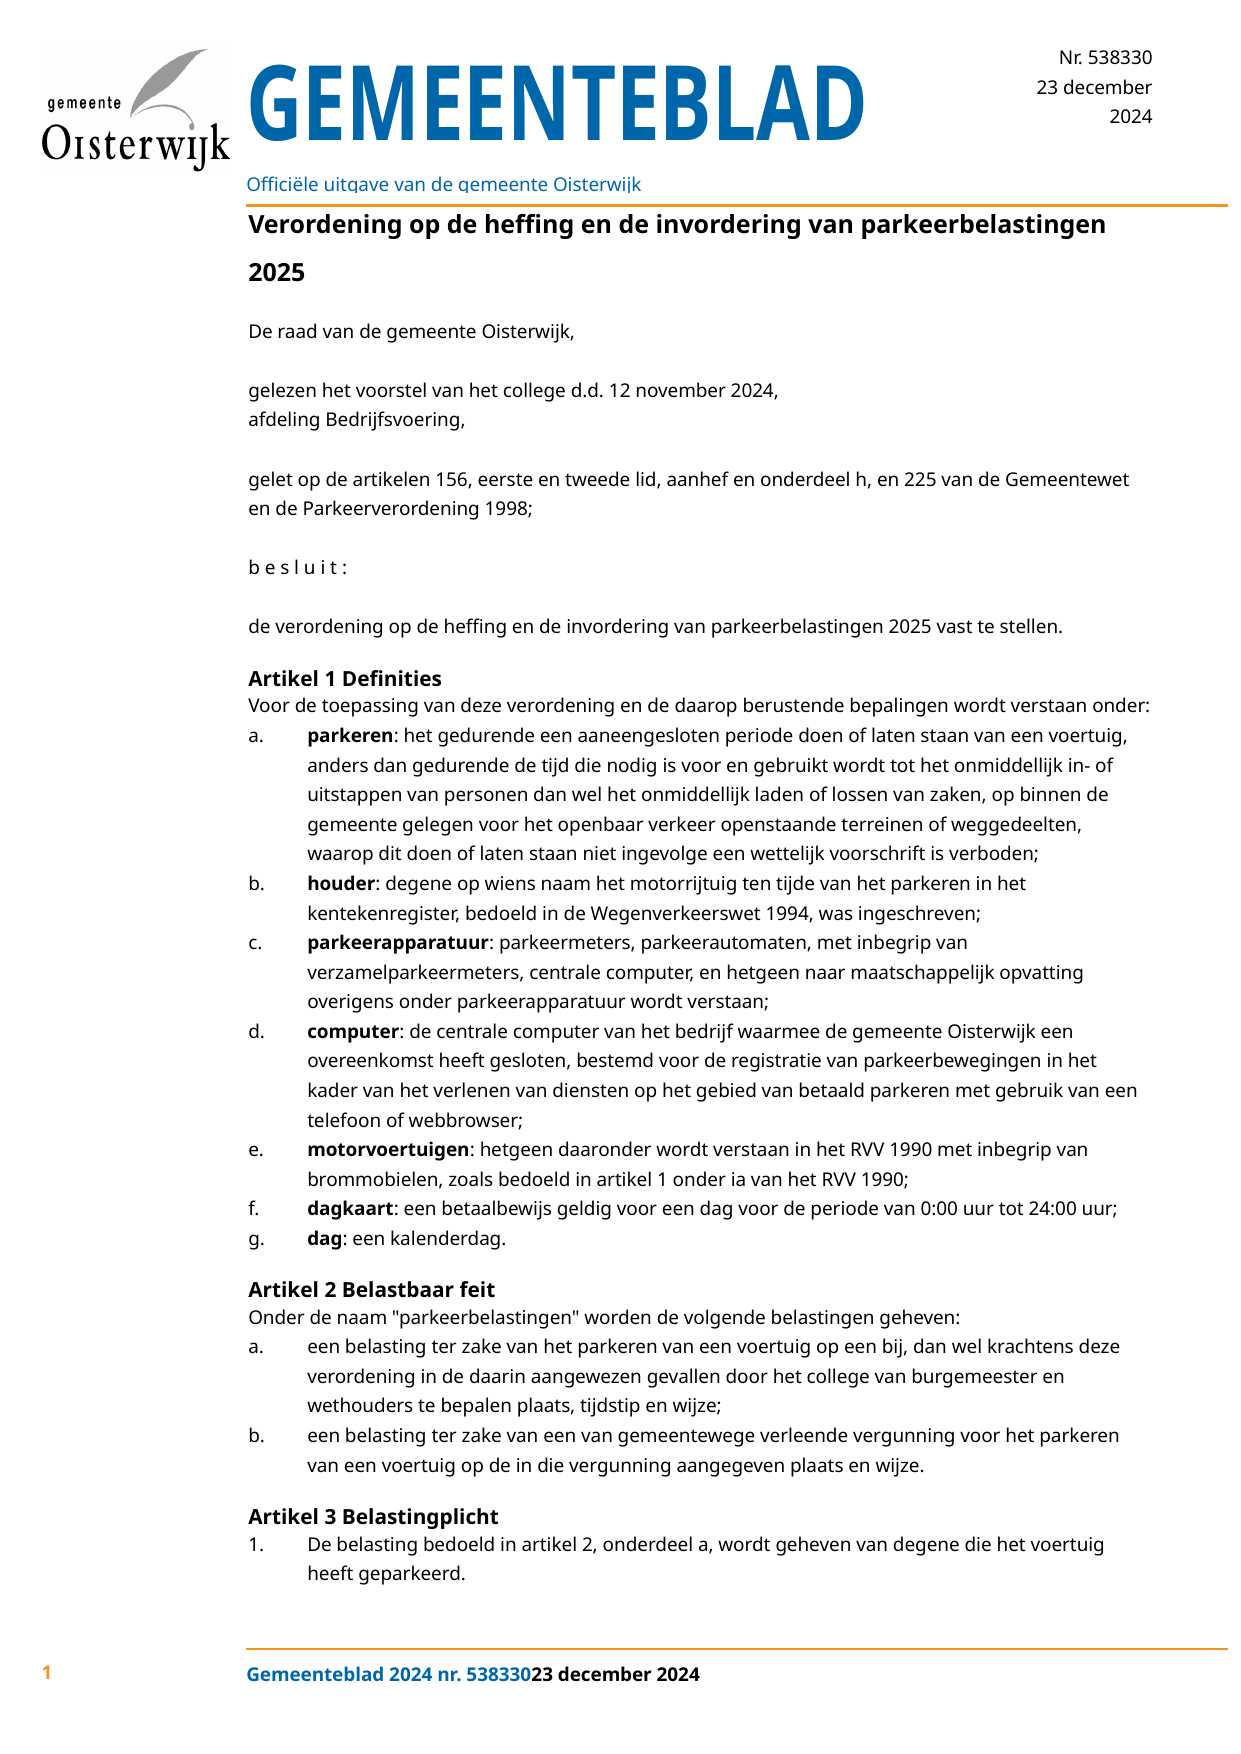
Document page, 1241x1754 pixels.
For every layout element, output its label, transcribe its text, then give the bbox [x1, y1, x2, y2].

list een belasting ter zake van het parkeren van een voertuig op een bij, dan wel krachtens deze verordening in de daarin aangewezen gevallen door het college van burgemeester en wethouders te bepalen plaats, tijdstip en wijze; [248, 1333, 1152, 1418]
text Voor de toepassing van deze verordening en de daarop berustende bepalingen wordt verstaan onder: [248, 693, 1152, 718]
list De belasting bedoeld in artikel 2, onderdeel a, wordt geheven van degene die het voertuig heeft geparkeerd. [248, 1531, 1152, 1586]
text De raad van de gemeente Oisterwijk, [248, 318, 1152, 344]
list dagkaart: een betaalbewijs geldig voor een dag voor de periode van 0:00 uur tot 24:00 uur; [248, 1196, 1152, 1221]
list een belasting ter zake van een van gemeentewege verleende vergunning voor het parkeren van een voertuig op de in die vergunning aangegeven plaats en wijze. [248, 1422, 1152, 1478]
text Artikel 3 Belastingplicht [248, 1502, 1152, 1531]
list parkeren: het gedurende een aaneengesloten periode doen of laten staan van een voertuig, anders dan gedurende de tijd die nodig is voor en gebruikt wordt tot het onmiddellijk in- of uitstappen van personen dan wel het onmiddellijk laden of lossen van zaken, op binnen de gemeente gelegen voor het openbaar verkeer openstaande terreinen of weggedeelten, waarop dit doen of laten staan niet ingevolge een wettelijk voorschrift is verboden; [248, 722, 1152, 866]
list dag: een kalenderdag. [248, 1225, 1152, 1251]
text Artikel 2 Belastbaar feit [248, 1276, 1152, 1304]
text gelezen het voorstel van het college d.d. 12 november 2024, [248, 377, 1152, 403]
list houder: degene op wiens naam het motorrijtuig ten tijde van het parkeren in het kentekenregister, bedoeld in de Wegenverkeerswet 1994, was ingeschreven; [248, 870, 1152, 925]
text gelet op de artikelen 156, eerste en tweede lid, aanhef en onderdeel h, en 225 van de Gemeentewet en de Parkeerverordening 1998; [248, 466, 1152, 521]
text de verordening op de heffing en de invordering van parkeerbelastingen 2025 vast te stellen. [248, 614, 1152, 639]
text Onder de naam "parkeerbelastingen" worden de volgende belastingen geheven: [248, 1304, 1152, 1330]
list computer: de centrale computer van het bedrijf waarmee de gemeente Oisterwijk een overeenkomst heeft gesloten, bestemd voor de registratie van parkeerbewegingen in het kader van het verlenen van diensten op het gebied van betaald parkeren met gebruik van een telefoon of webbrowser; [248, 1018, 1152, 1132]
text afdeling Bedrijfsvoering, [248, 407, 1152, 432]
text b e s l u i t : [248, 554, 1152, 580]
picture [41, 47, 231, 172]
text Artikel 1 Definities [248, 664, 1152, 693]
list motorvoertuigen: hetgeen daaronder wordt verstaan in het RVV 1990 met inbegrip van brommobielen, zoals bedoeld in artikel 1 onder ia van het RVV 1990; [248, 1136, 1152, 1192]
text Verordening op de heffing en de invordering van parkeerbelastingen 2025 [248, 207, 1152, 288]
list parkeerapparatuur: parkeermeters, parkeerautomaten, met inbegrip van verzamelparkeermeters, centrale computer, en hetgeen naar maatschappelijk opvatting overigens onder parkeerapparatuur wordt verstaan; [248, 929, 1152, 1014]
